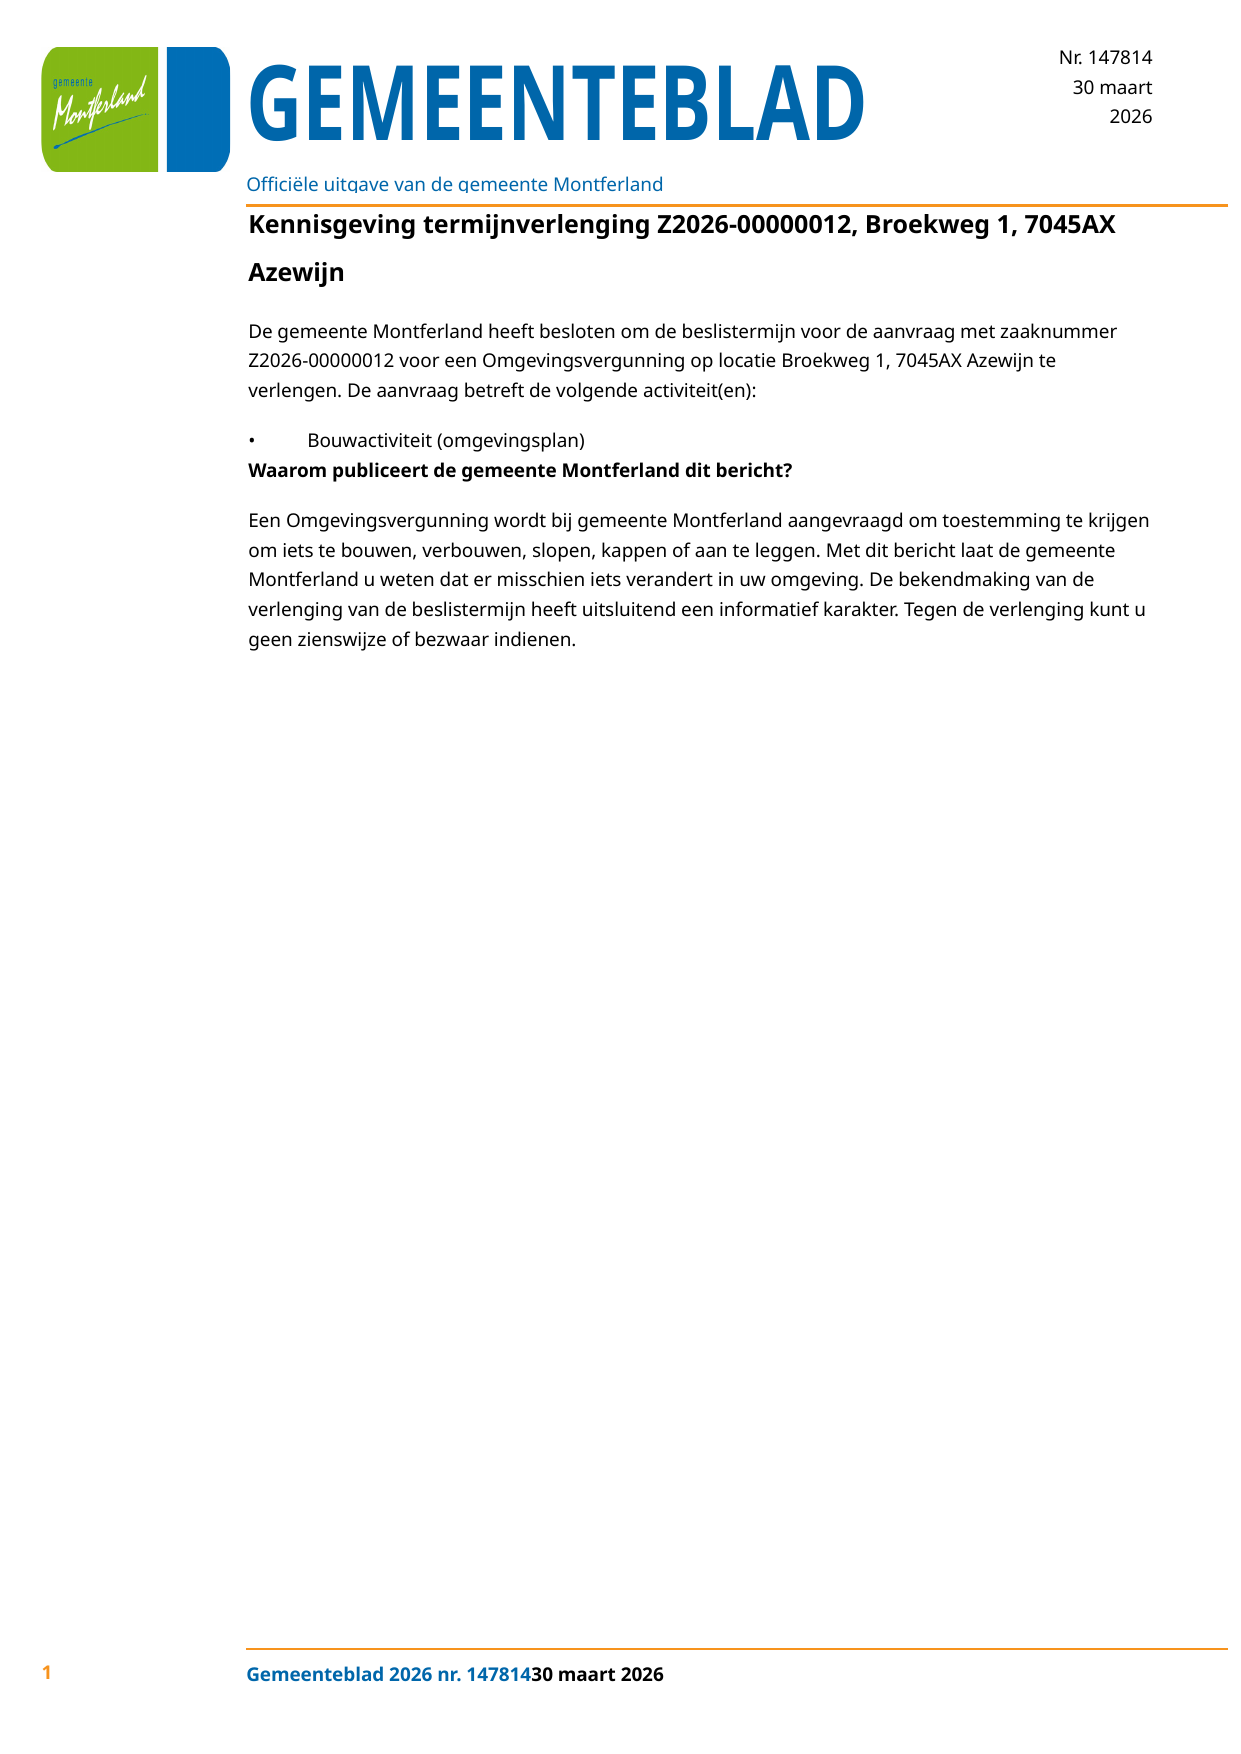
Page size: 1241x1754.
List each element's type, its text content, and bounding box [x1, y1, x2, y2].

text Kennisgeving termijnverlenging Z2026-00000012, Broekweg 1, 7045AX Azewijn [248, 207, 1152, 288]
text Een Omgevingsvergunning wordt bij gemeente Montferland aangevraagd om toestemming te krijgen om iets te bouwen, verbouwen, slopen, kappen of aan te leggen. Met dit bericht laat de gemeente Montferland u weten dat er misschien iets verandert in uw omgeving. De bekendmaking van de verlenging van de beslistermijn heeft uitsluitend een informatief karakter. Tegen de verlenging kunt u geen zienswijze of bezwaar indienen. [248, 507, 1152, 652]
text De gemeente Montferland heeft besloten om de beslistermijn voor de aanvraag met zaaknummer Z2026-00000012 voor een Omgevingsvergunning op locatie Broekweg 1, 7045AX Azewijn te verlengen. De aanvraag betreft de volgende activiteit(en): [248, 318, 1152, 403]
list Bouwactiviteit (omgevingsplan) [248, 427, 1152, 453]
text Waarom publiceert de gemeente Montferland dit bericht? [248, 457, 1152, 483]
picture [41, 47, 231, 172]
